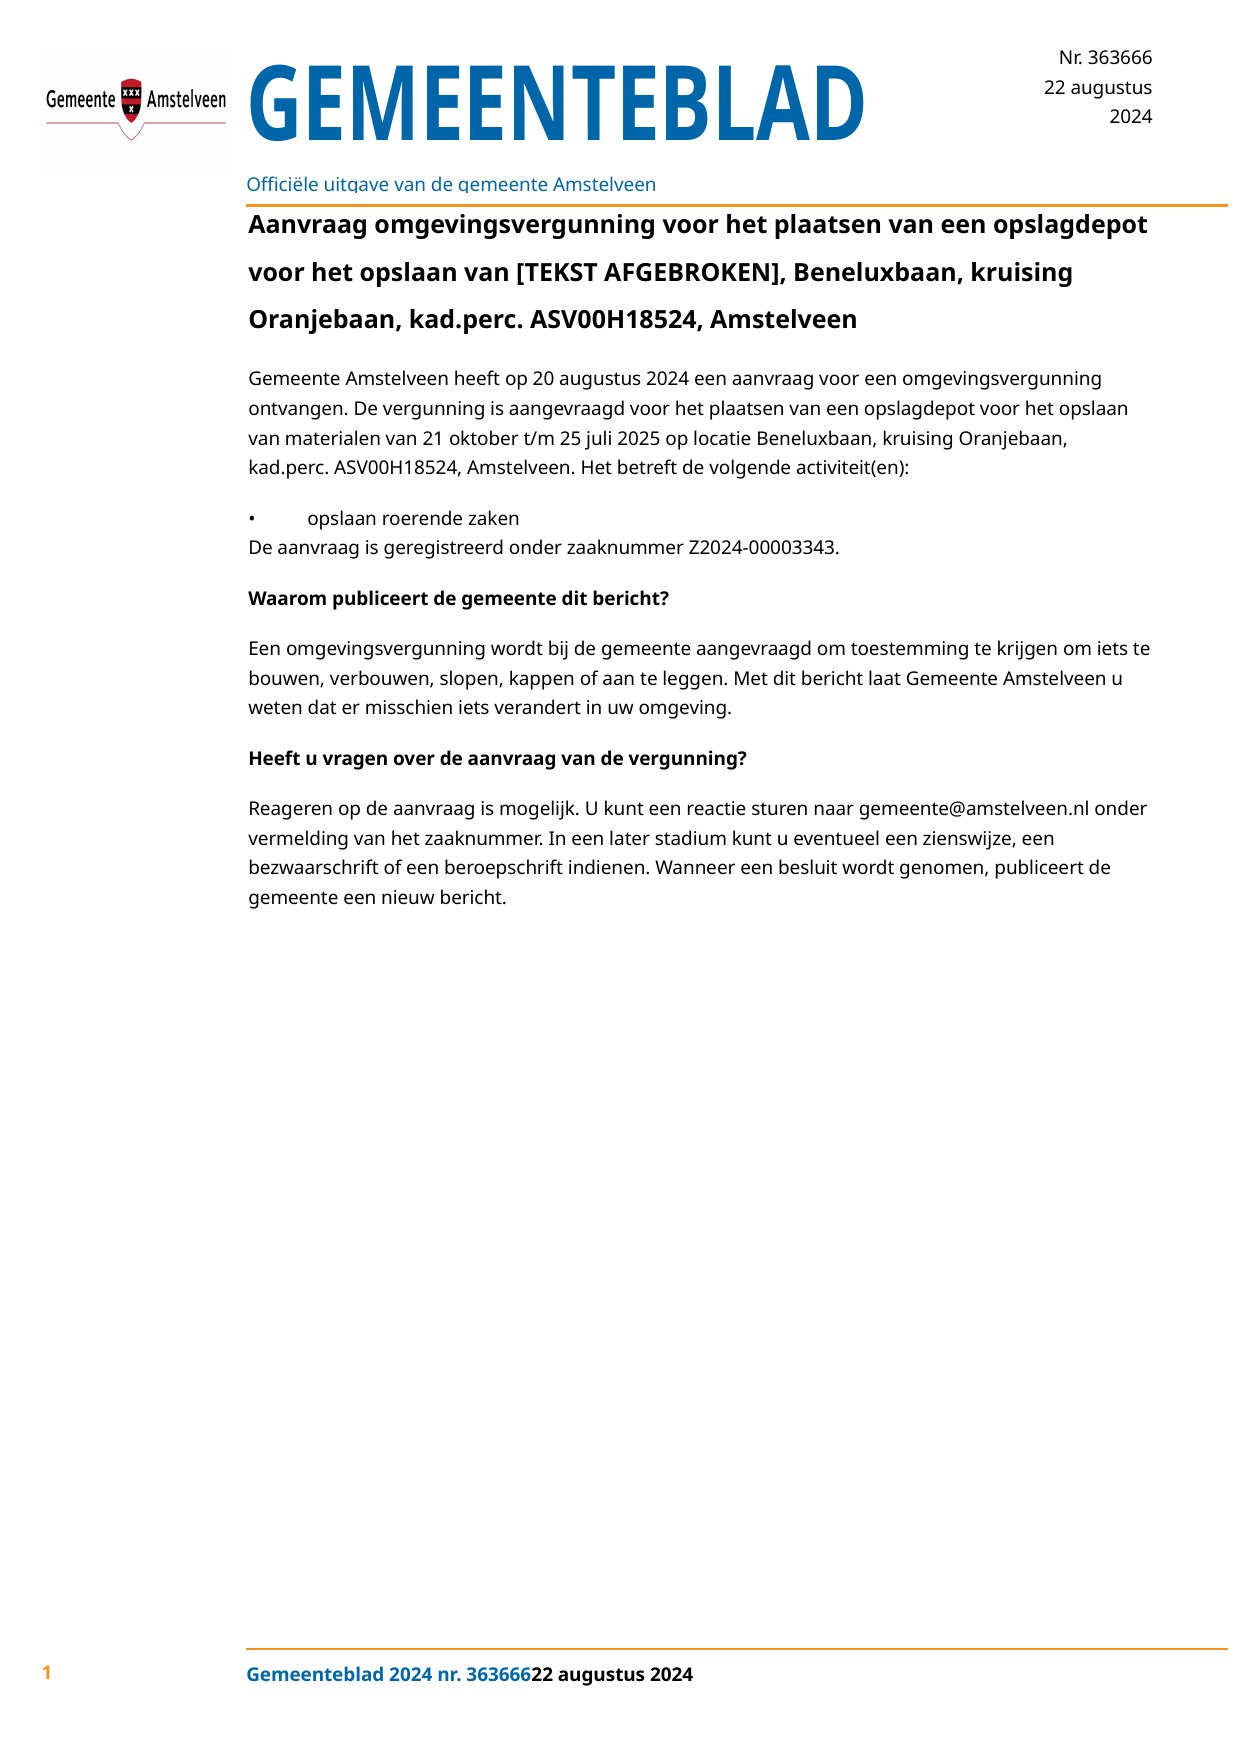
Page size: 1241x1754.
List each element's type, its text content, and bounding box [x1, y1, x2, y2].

text Aanvraag omgevingsvergunning voor het plaatsen van een opslagdepot voor het opslaan van [TEKST AFGEBROKEN], Beneluxbaan, kruising Oranjebaan, kad.perc. ASV00H18524, Amstelveen [248, 207, 1152, 336]
text Reageren op de aanvraag is mogelijk. U kunt een reactie sturen naar gemeente@amstelveen.nl onder vermelding van het zaaknummer. In een later stadium kunt u eventueel een zienswijze, een bezwaarschrift of een beroepschrift indienen. Wanneer een besluit wordt genomen, publiceert de gemeente een nieuw bericht. [248, 795, 1152, 909]
text Heeft u vragen over de aanvraag van de vergunning? [248, 745, 1152, 770]
text Gemeente Amstelveen heeft op 20 augustus 2024 een aanvraag voor een omgevingsvergunning ontvangen. De vergunning is aangevraagd voor het plaatsen van een opslagdepot voor het opslaan van materialen van 21 oktober t/m 25 juli 2025 op locatie Beneluxbaan, kruising Oranjebaan, kad.perc. ASV00H18524, Amstelveen. Het betreft de volgende activiteit(en): [248, 366, 1152, 480]
text Waarom publiceert de gemeente dit bericht? [248, 585, 1152, 610]
picture [41, 47, 231, 172]
list opslaan roerende zaken [248, 505, 1152, 530]
text De aanvraag is geregistreerd onder zaaknummer Z2024-00003343. [248, 534, 1152, 560]
text Een omgevingsvergunning wordt bij de gemeente aangevraagd om toestemming te krijgen om iets te bouwen, verbouwen, slopen, kappen of aan te leggen. Met dit bericht laat Gemeente Amstelveen u weten dat er misschien iets verandert in uw omgeving. [248, 635, 1152, 720]
